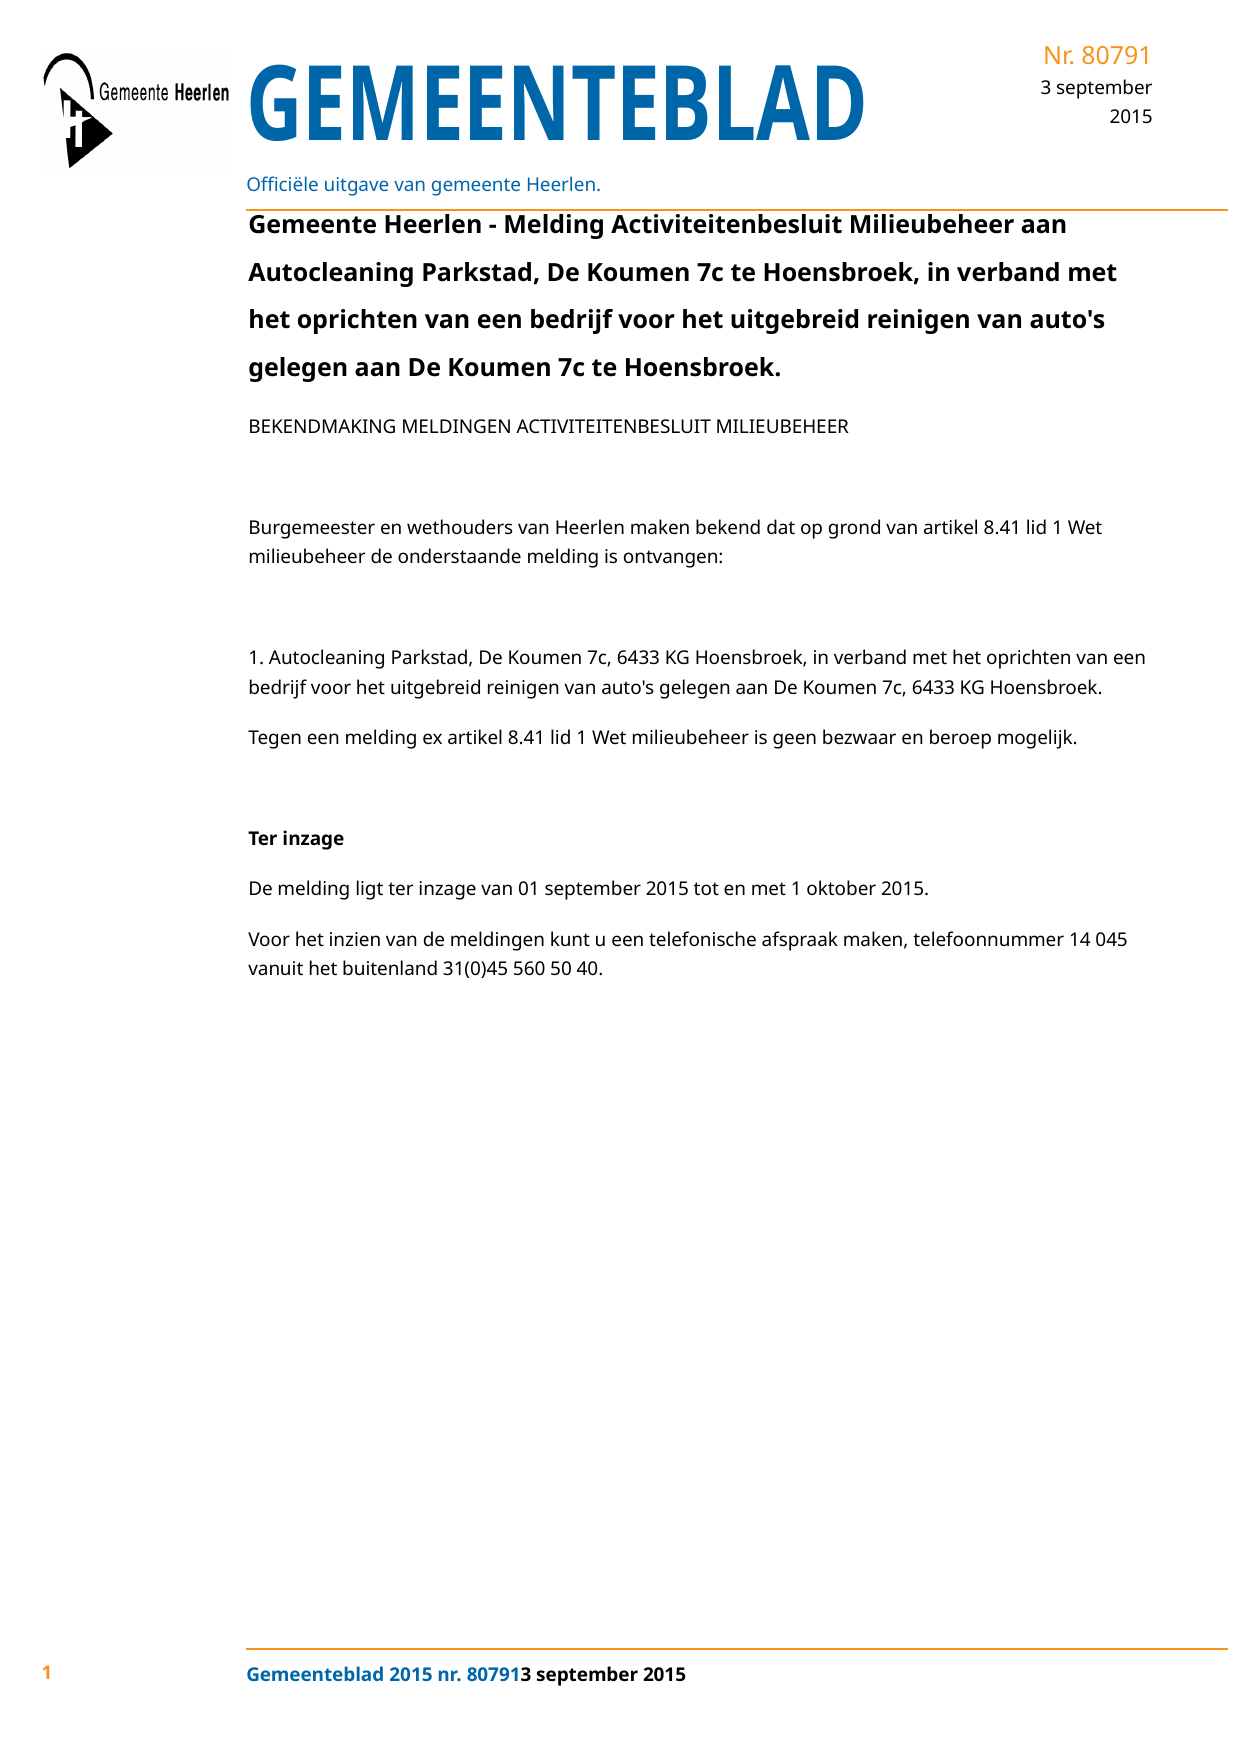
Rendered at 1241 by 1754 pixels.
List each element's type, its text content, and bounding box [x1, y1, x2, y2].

text Gemeente Heerlen - Melding Activiteitenbesluit Milieubeheer aan Autocleaning Parkstad, De Koumen 7c te Hoensbroek, in verband met het oprichten van een bedrijf voor het uitgebreid reinigen van auto's gelegen aan De Koumen 7c te Hoensbroek. [248, 211, 1152, 384]
picture [41, 47, 231, 172]
text De melding ligt ter inzage van 01 september 2015 tot en met 1 oktober 2015. [248, 876, 1152, 901]
text Ter inzage [248, 825, 1152, 851]
text Tegen een melding ex artikel 8.41 lid 1 Wet milieubeheer is geen bezwaar en beroep mogelijk. [248, 724, 1152, 750]
text BEKENDMAKING MELDINGEN ACTIVITEITENBESLUIT MILIEUBEHEER [248, 413, 1152, 439]
text Voor het inzien van de meldingen kunt u een telefonische afspraak maken, telefoonnummer 14 045 vanuit het buitenland 31(0)45 560 50 40. [248, 926, 1152, 981]
text Burgemeester en wethouders van Heerlen maken bekend dat op grond van artikel 8.41 lid 1 Wet milieubeheer de onderstaande melding is ontvangen: [248, 514, 1152, 569]
text 1. Autocleaning Parkstad, De Koumen 7c, 6433 KG Hoensbroek, in verband met het oprichten van een bedrijf voor het uitgebreid reinigen van auto's gelegen aan De Koumen 7c, 6433 KG Hoensbroek. [248, 644, 1152, 700]
